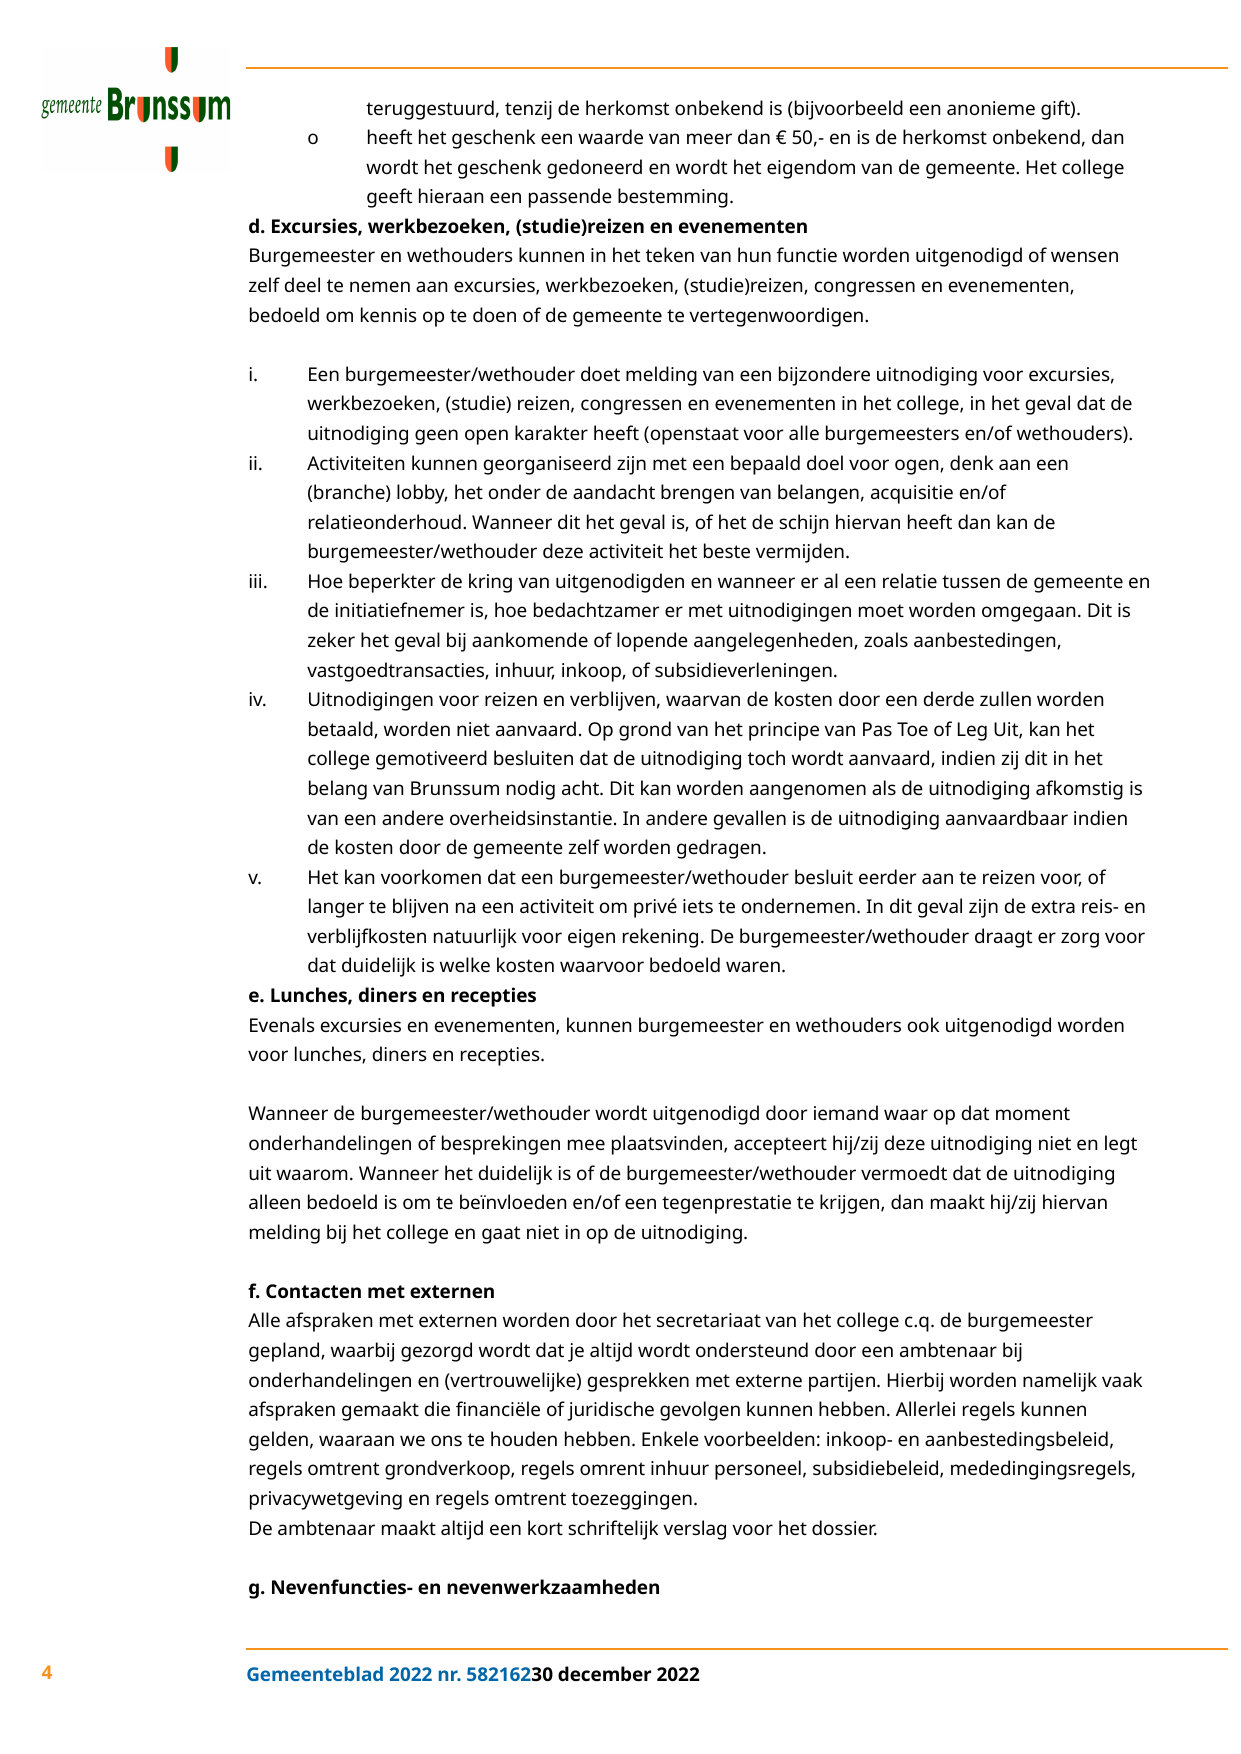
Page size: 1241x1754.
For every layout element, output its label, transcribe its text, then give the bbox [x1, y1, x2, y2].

list heeft het geschenk een waarde van meer dan € 50,- en is de herkomst onbekend, dan wordt het geschenk gedoneerd en wordt het eigendom van de gemeente. Het college geeft hieraan een passende bestemming. [307, 124, 1152, 209]
list werkbezoeken, (studie) reizen, congressen en evenementen in het college, in het geval dat de uitnodiging geen open karakter heeft (openstaat voor alle burgemeesters en/of wethouders). [248, 391, 1152, 446]
list Hoe beperkter de kring van uitgenodigden en wanneer er al een relatie tussen de gemeente en de initiatiefnemer is, hoe bedachtzamer er met uitnodigingen moet worden omgegaan. Dit is zeker het geval bij aankomende of lopende aangelegenheden, zoals aanbestedingen, vastgoedtransacties, inhuur, inkoop, of subsidieverleningen. [248, 568, 1152, 683]
list Het kan voorkomen dat een burgemeester/wethouder besluit eerder aan te reizen voor, of langer te blijven na een activiteit om privé iets te ondernemen. In dit geval zijn de extra reis- en verblijfkosten natuurlijk voor eigen rekening. De burgemeester/wethouder draagt er zorg voor dat duidelijk is welke kosten waarvoor bedoeld waren. [248, 864, 1152, 978]
list Een burgemeester/wethouder doet melding van een bijzondere uitnodiging voor excursies, [248, 361, 1152, 387]
text e. Lunches, diners en recepties [248, 982, 1152, 1008]
text d. Excursies, werkbezoeken, (studie)reizen en evenementen [248, 213, 1152, 239]
text Burgemeester en wethouders kunnen in het teken van hun functie worden uitgenodigd of wensen zelf deel te nemen aan excursies, werkbezoeken, (studie)reizen, congressen en evenementen, bedoeld om kennis op te doen of de gemeente te vertegenwoordigen. [248, 243, 1152, 328]
text Alle afspraken met externen worden door het secretariaat van het college c.q. de burgemeester gepland, waarbij gezorgd wordt dat je altijd wordt ondersteund door een ambtenaar bij onderhandelingen en (vertrouwelijke) gesprekken met externe partijen. Hierbij worden namelijk vaak afspraken gemaakt die financiële of juridische gevolgen kunnen hebben. Allerlei regels kunnen gelden, waaraan we ons te houden hebben. Enkele voorbeelden: inkoop- en aanbestedingsbeleid, regels omtrent grondverkoop, regels omrent inhuur personeel, subsidiebeleid, mededingingsregels, privacywetgeving en regels omtrent toezeggingen. [248, 1308, 1152, 1511]
list teruggestuurd, tenzij de herkomst onbekend is (bijvoorbeeld een anonieme gift). [307, 95, 1152, 121]
text Evenals excursies en evenementen, kunnen burgemeester en wethouders ook uitgenodigd worden voor lunches, diners en recepties. [248, 1012, 1152, 1067]
list Activiteiten kunnen georganiseerd zijn met een bepaald doel voor ogen, denk aan een (branche) lobby, het onder de aandacht brengen van belangen, acquisitie en/of relatieonderhoud. Wanneer dit het geval is, of het de schijn hiervan heeft dan kan de burgemeester/wethouder deze activiteit het beste vermijden. [248, 450, 1152, 564]
text g. Nevenfuncties- en nevenwerkzaamheden [248, 1574, 1152, 1600]
list Uitnodigingen voor reizen en verblijven, waarvan de kosten door een derde zullen worden betaald, worden niet aanvaard. Op grond van het principe van Pas Toe of Leg Uit, kan het college gemotiveerd besluiten dat de uitnodiging toch wordt aanvaard, indien zij dit in het belang van Brunssum nodig acht. Dit kan worden aangenomen als de uitnodiging afkomstig is van een andere overheidsinstantie. In andere gevallen is de uitnodiging aanvaardbaar indien de kosten door de gemeente zelf worden gedragen. [248, 686, 1152, 860]
text f. Contacten met externen [248, 1278, 1152, 1304]
picture [41, 47, 231, 172]
text De ambtenaar maakt altijd een kort schriftelijk verslag voor het dossier. [248, 1515, 1152, 1541]
text Wanneer de burgemeester/wethouder wordt uitgenodigd door iemand waar op dat moment onderhandelingen of besprekingen mee plaatsvinden, accepteert hij/zij deze uitnodiging niet en legt uit waarom. Wanneer het duidelijk is of de burgemeester/wethouder vermoedt dat de uitnodiging alleen bedoeld is om te beïnvloeden en/of een tegenprestatie te krijgen, dan maakt hij/zij hiervan melding bij het college en gaat niet in op de uitnodiging. [248, 1101, 1152, 1245]
